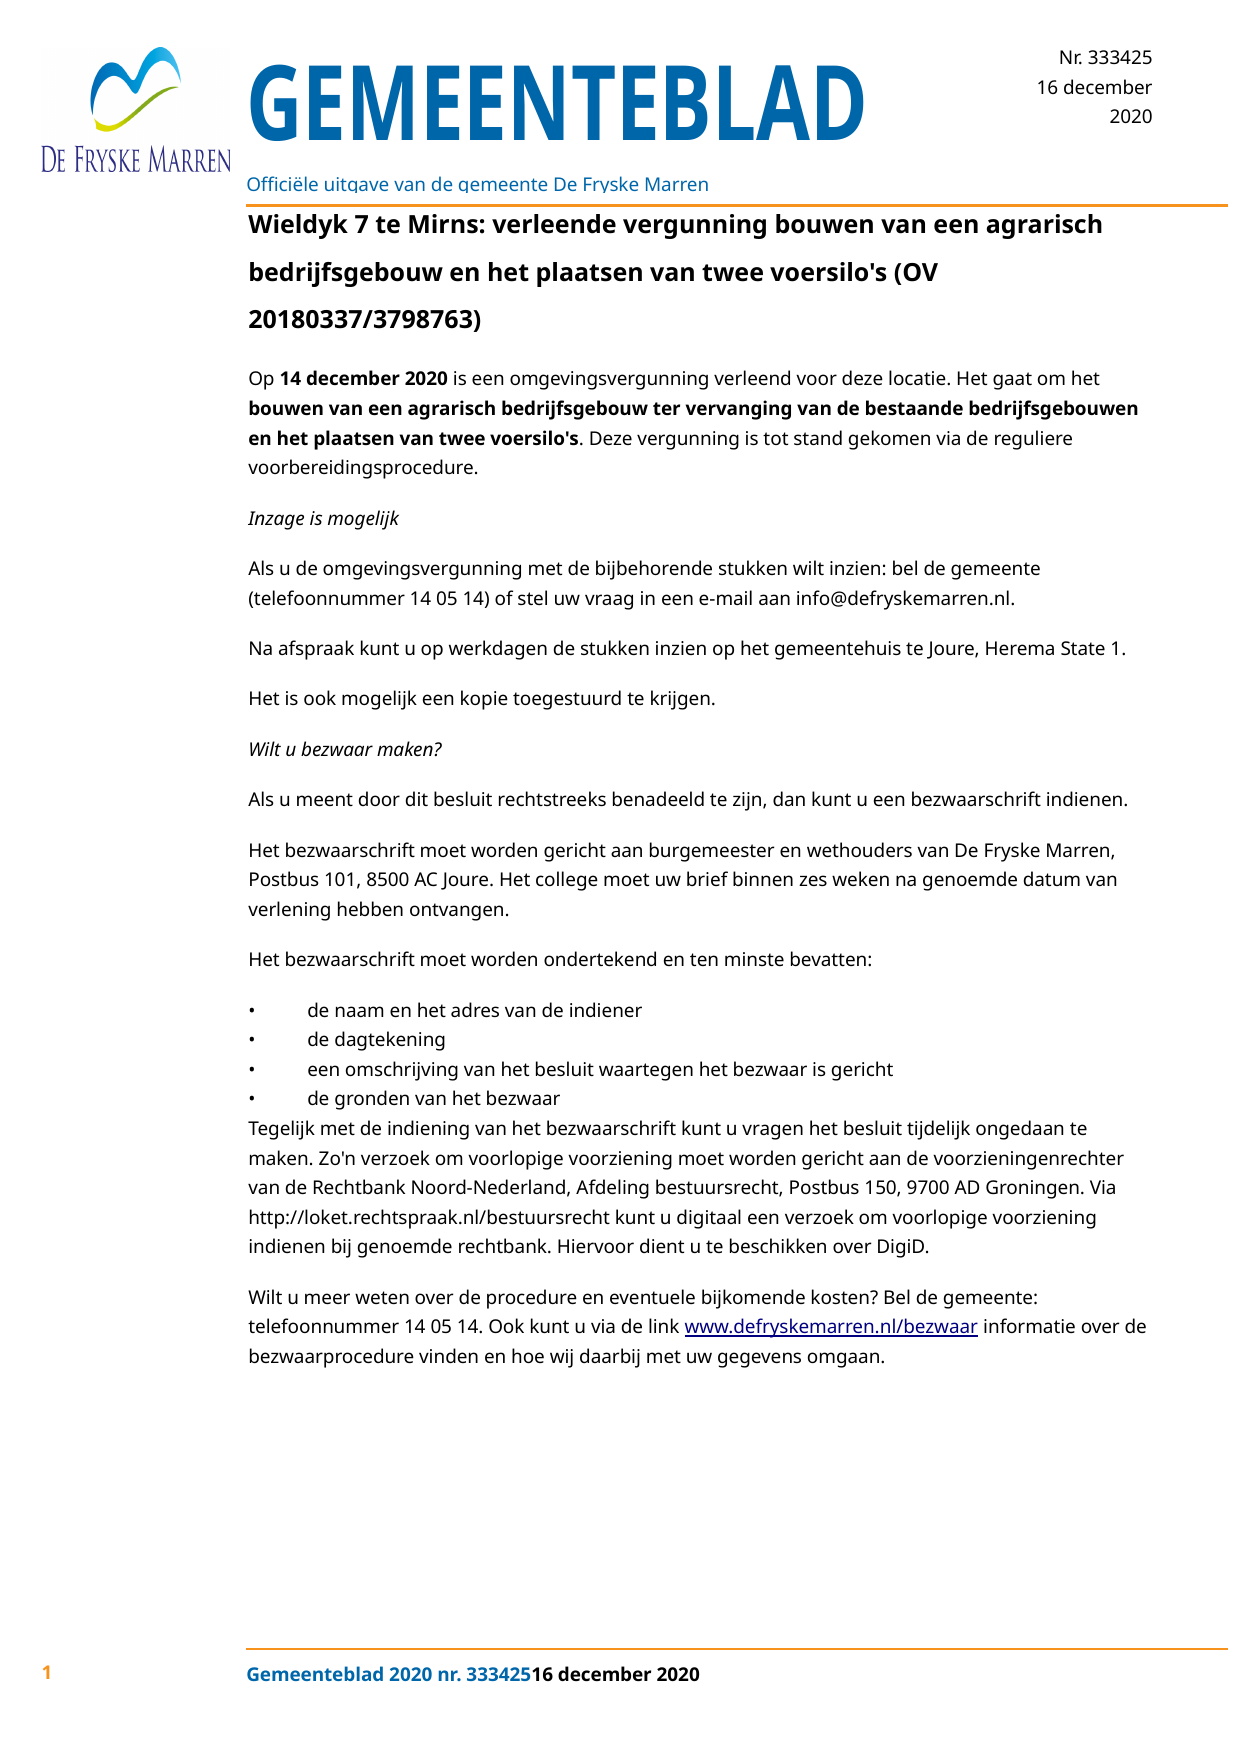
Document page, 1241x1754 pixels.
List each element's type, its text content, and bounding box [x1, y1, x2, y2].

list een omschrijving van het besluit waartegen het bezwaar is gericht [248, 1056, 1152, 1082]
picture [41, 47, 231, 172]
text Wilt u meer weten over de procedure en eventuele bijkomende kosten? Bel de gemeente: telefoonnummer 14 05 14. Ook kunt u via de link www.defryskemarren.nl/bezwaar informatie over de bezwaarprocedure vinden en hoe wij daarbij met uw gegevens omgaan. [248, 1284, 1152, 1369]
text Als u meent door dit besluit rechtstreeks benadeeld te zijn, dan kunt u een bezwaarschrift indienen. [248, 786, 1152, 812]
text Wilt u bezwaar maken? [248, 736, 1152, 762]
text Tegelijk met de indiening van het bezwaarschrift kunt u vragen het besluit tijdelijk ongedaan te maken. Zo'n verzoek om voorlopige voorziening moet worden gericht aan de voorzieningenrechter van de Rechtbank Noord-Nederland, Afdeling bestuursrecht, Postbus 150, 9700 AD Groningen. Via http://loket.rechtspraak.nl/bestuursrecht kunt u digitaal een verzoek om voorlopige voorziening indienen bij genoemde rechtbank. Hiervoor dient u te beschikken over DigiD. [248, 1115, 1152, 1259]
text Wieldyk 7 te Mirns: verleende vergunning bouwen van een agrarisch bedrijfsgebouw en het plaatsen van twee voersilo's (OV 20180337/3798763) [248, 207, 1152, 336]
text Het is ook mogelijk een kopie toegestuurd te krijgen. [248, 686, 1152, 711]
text Na afspraak kunt u op werkdagen de stukken inzien op het gemeentehuis te Joure, Herema State 1. [248, 635, 1152, 661]
text Als u de omgevingsvergunning met de bijbehorende stukken wilt inzien: bel de gemeente (telefoonnummer 14 05 14) of stel uw vraag in een e-mail aan info@defryskemarren.nl. [248, 555, 1152, 610]
list de dagtekening [248, 1026, 1152, 1052]
text Het bezwaarschrift moet worden gericht aan burgemeester en wethouders van De Fryske Marren, Postbus 101, 8500 AC Joure. Het college moet uw brief binnen zes weken na genoemde datum van verlening hebben ontvangen. [248, 837, 1152, 922]
text Op 14 december 2020 is een omgevingsvergunning verleend voor deze locatie. Het gaat om het bouwen van een agrarisch bedrijfsgebouw ter vervanging van de bestaande bedrijfsgebouwen en het plaatsen van twee voersilo's. Deze vergunning is tot stand gekomen via de reguliere voorbereidingsprocedure. [248, 366, 1152, 480]
list de gronden van het bezwaar [248, 1086, 1152, 1111]
text Het bezwaarschrift moet worden ondertekend en ten minste bevatten: [248, 946, 1152, 972]
text Inzage is mogelijk [248, 505, 1152, 530]
list de naam en het adres van de indiener [248, 997, 1152, 1022]
